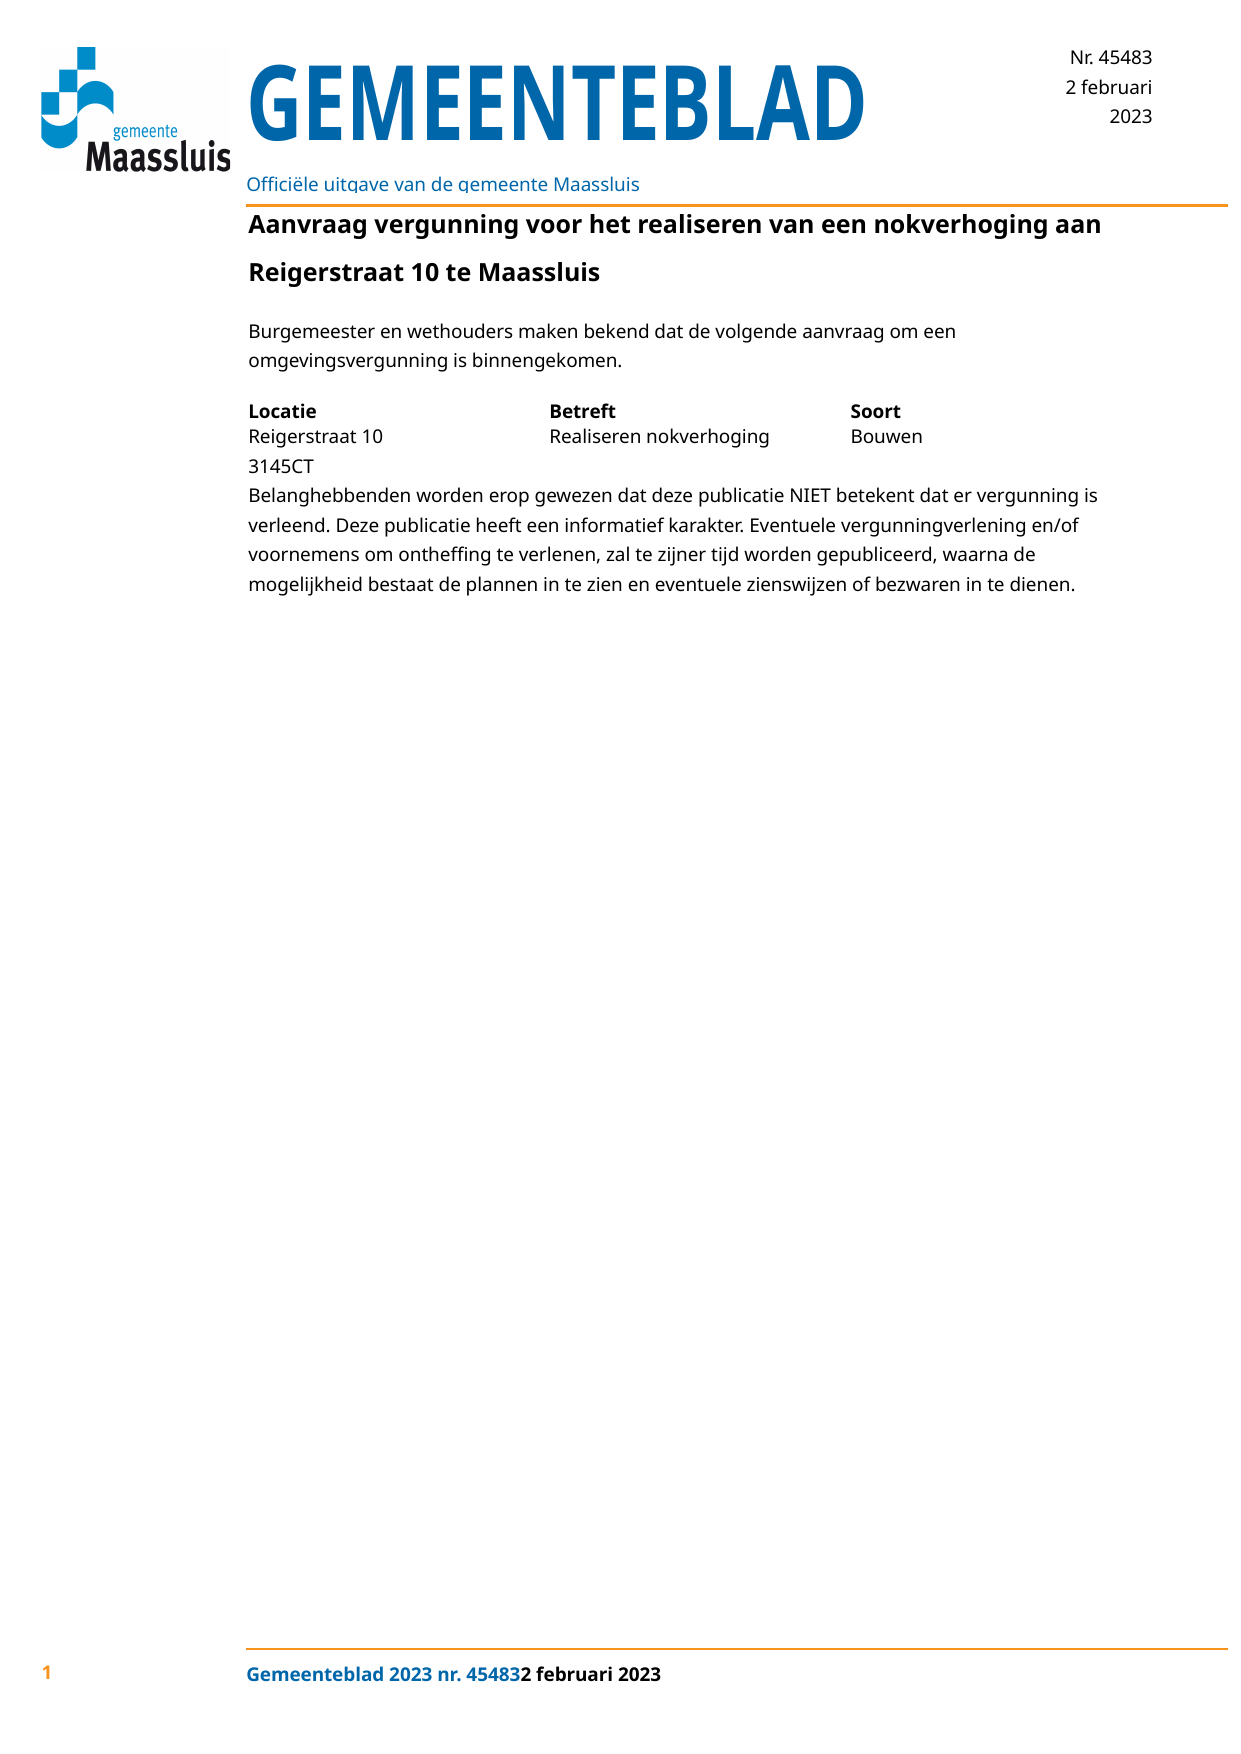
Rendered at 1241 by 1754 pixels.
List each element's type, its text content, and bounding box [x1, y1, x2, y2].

table_header Locatie [248, 398, 549, 424]
table_cell Realiseren nokverhoging [549, 424, 850, 479]
table_header Betreft [549, 398, 850, 424]
text Aanvraag vergunning voor het realiseren van een nokverhoging aan Reigerstraat 10 te Maassluis [248, 207, 1152, 288]
text Burgemeester en wethouders maken bekend dat de volgende aanvraag om een omgevingsvergunning is binnengekomen. [248, 318, 1152, 373]
table_cell Bouwen [850, 424, 1152, 479]
text Belanghebbenden worden erop gewezen dat deze publicatie NIET betekent dat er vergunning is verleend. Deze publicatie heeft een informatief karakter. Eventuele vergunningverlening en/of voornemens om ontheffing te verlenen, zal te zijner tijd worden gepubliceerd, waarna de mogelijkheid bestaat de plannen in te zien en eventuele zienswijzen of bezwaren in te dienen. [248, 482, 1152, 597]
table_header Soort [850, 398, 1152, 424]
picture [41, 47, 231, 172]
table_cell Reigerstraat 10 3145CT [248, 424, 549, 479]
picture [41, 47, 77, 92]
